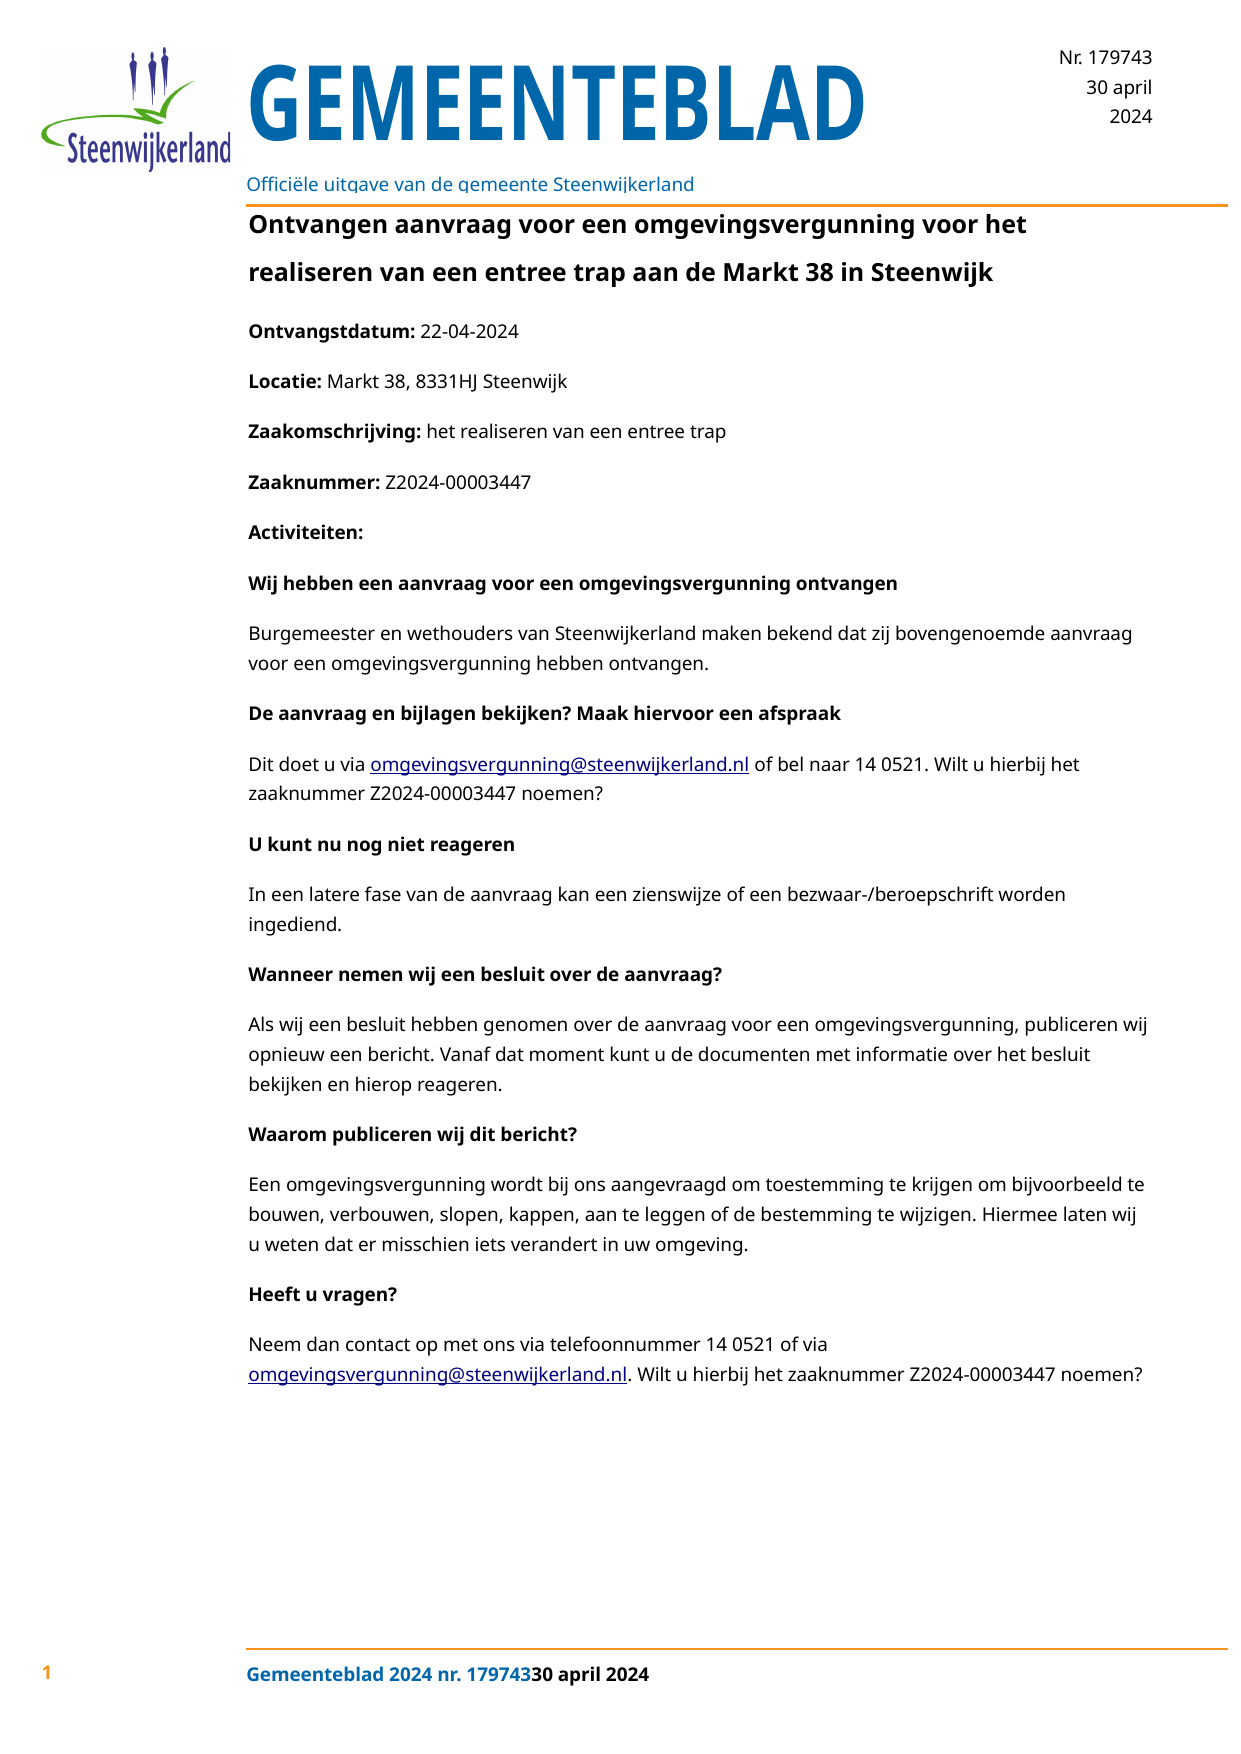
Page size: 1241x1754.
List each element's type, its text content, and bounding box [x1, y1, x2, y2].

text Waarom publiceren wij dit bericht? [248, 1121, 1152, 1147]
text Ontvangen aanvraag voor een omgevingsvergunning voor het realiseren van een entree trap aan de Markt 38 in Steenwijk [248, 207, 1152, 288]
text Locatie: Markt 38, 8331HJ Steenwijk [248, 368, 1152, 394]
text In een latere fase van de aanvraag kan een zienswijze of een bezwaar-/beroepschrift worden ingediend. [248, 881, 1152, 937]
text Neem dan contact op met ons via telefoonnummer 14 0521 of via omgevingsvergunning@steenwijkerland.nl. Wilt u hierbij het zaaknummer Z2024-00003447 noemen? [248, 1332, 1152, 1387]
text Activiteiten: [248, 519, 1152, 545]
text Heeft u vragen? [248, 1281, 1152, 1307]
text De aanvraag en bijlagen bekijken? Maak hiervoor een afspraak [248, 700, 1152, 726]
text Zaakomschrijving: het realiseren van een entree trap [248, 419, 1152, 444]
text Burgemeester en wethouders van Steenwijkerland maken bekend dat zij bovengenoemde aanvraag voor een omgevingsvergunning hebben ontvangen. [248, 620, 1152, 676]
text U kunt nu nog niet reageren [248, 831, 1152, 857]
text Wanneer nemen wij een besluit over de aanvraag? [248, 961, 1152, 987]
text Een omgevingsvergunning wordt bij ons aangevraagd om toestemming te krijgen om bijvoorbeeld te bouwen, verbouwen, slopen, kappen, aan te leggen of de bestemming te wijzigen. Hiermee laten wij u weten dat er misschien iets verandert in uw omgeving. [248, 1172, 1152, 1257]
text Ontvangstdatum: 22-04-2024 [248, 318, 1152, 344]
picture [41, 47, 231, 172]
text Zaaknummer: Z2024-00003447 [248, 469, 1152, 495]
text Dit doet u via omgevingsvergunning@steenwijkerland.nl of bel naar 14 0521. Wilt u hierbij het zaaknummer Z2024-00003447 noemen? [248, 751, 1152, 806]
text Als wij een besluit hebben genomen over de aanvraag voor een omgevingsvergunning, publiceren wij opnieuw een bericht. Vanaf dat moment kunt u de documenten met informatie over het besluit bekijken en hierop reageren. [248, 1012, 1152, 1097]
text Wij hebben een aanvraag voor een omgevingsvergunning ontvangen [248, 570, 1152, 596]
